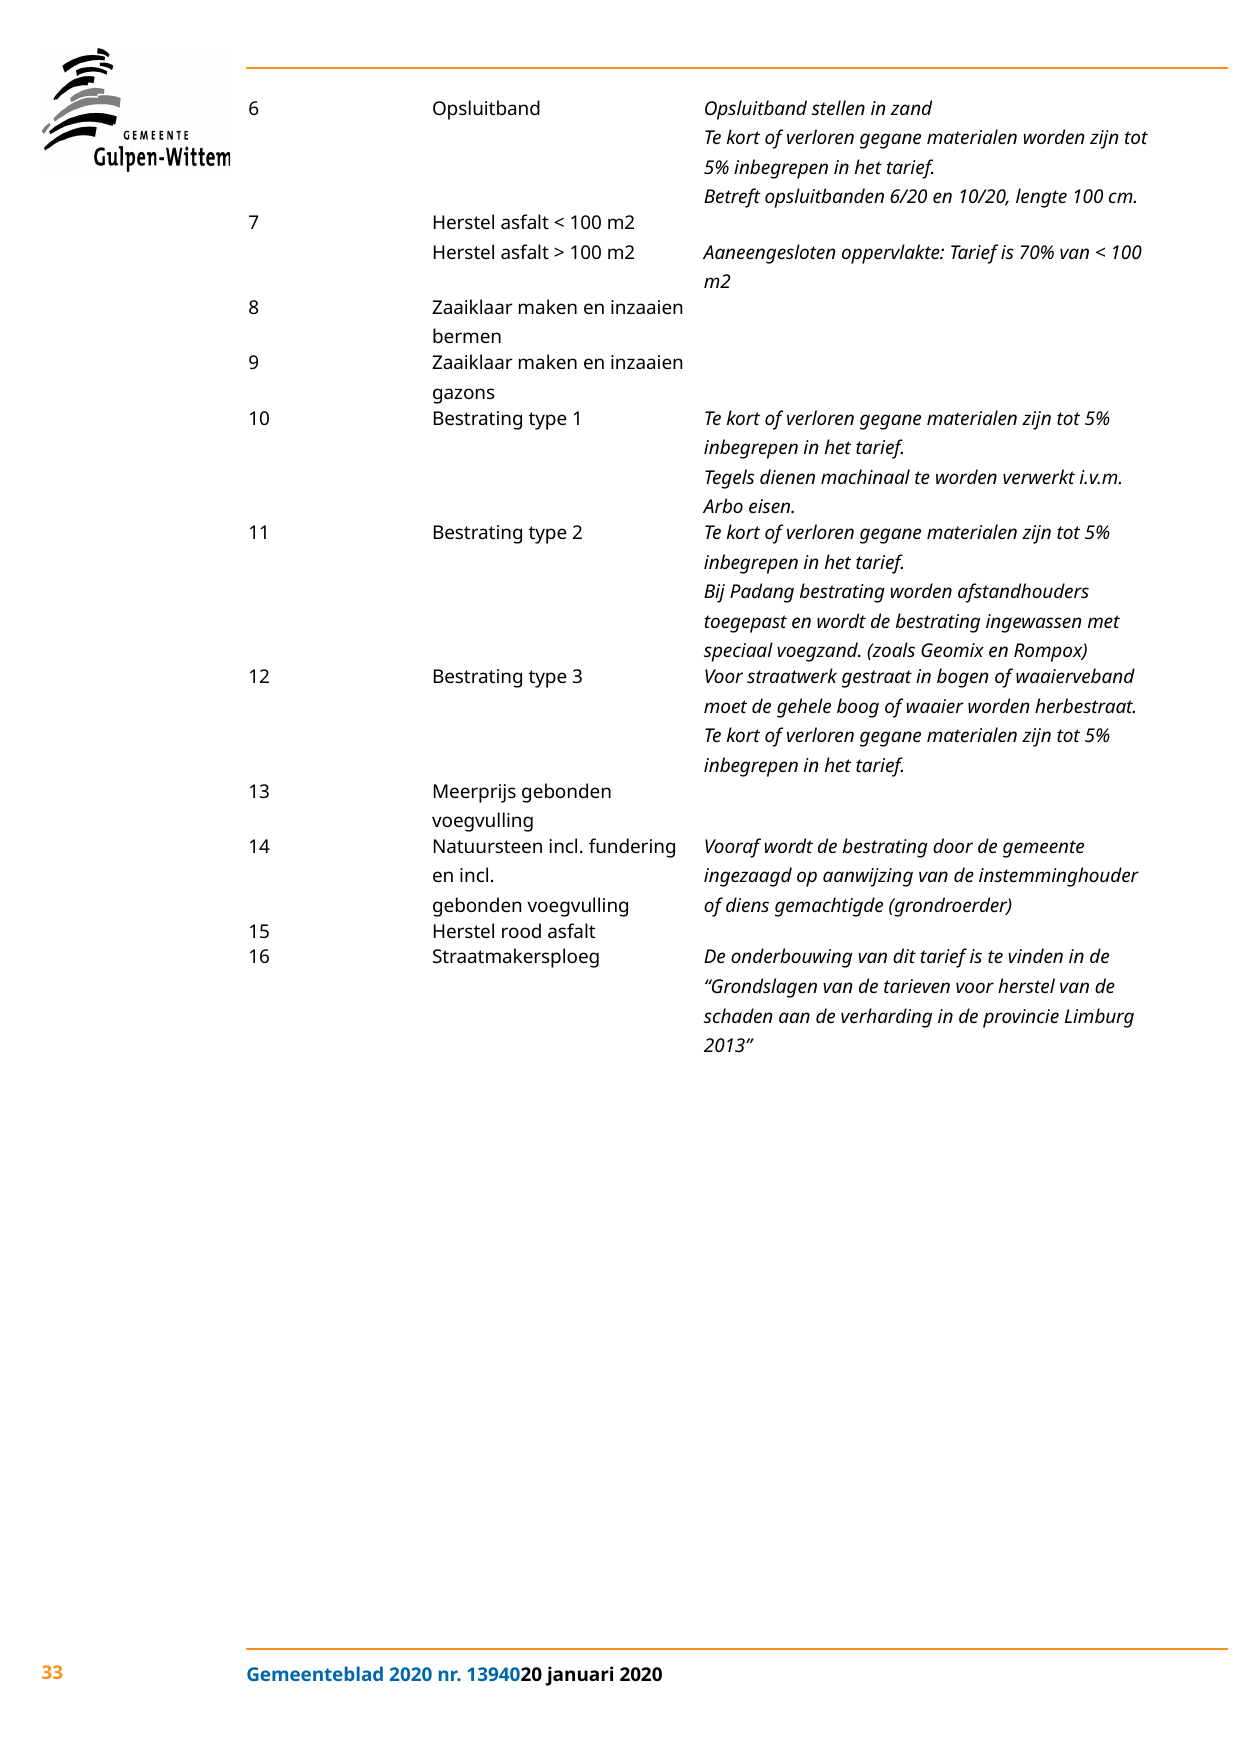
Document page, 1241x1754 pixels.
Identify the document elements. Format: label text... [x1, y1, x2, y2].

table_cell Vooraf wordt de bestrating door de gemeente ingezaagd op aanwijzing van de instemminghouder of diens gemachtigde (grondroerder) [704, 833, 1152, 918]
table_cell Bestrating type 2 [432, 519, 704, 663]
table_cell 12 [248, 663, 432, 778]
table_cell Opsluitband [432, 95, 704, 209]
table_cell Bestrating type 3 [432, 663, 704, 778]
table_cell Opsluitband stellen in zand Te kort of verloren gegane materialen worden zijn tot 5% inbegrepen in het tarief. Betreft opsluitbanden 6/20 en 10/20, lengte 100 cm. [704, 95, 1152, 209]
table_cell Te kort of verloren gegane materialen zijn tot 5% inbegrepen in het tarief. Bij Padang bestrating worden afstandhouders toegepast en wordt de bestrating ingewassen met speciaal voegzand. (zoals Geomix en Rompox) [704, 519, 1152, 663]
table_cell Zaaiklaar maken en inzaaien gazons [432, 350, 704, 405]
table_cell [704, 778, 1152, 833]
table_cell Te kort of verloren gegane materialen zijn tot 5% inbegrepen in het tarief. Tegels dienen machinaal te worden verwerkt i.v.m. Arbo eisen. [704, 405, 1152, 519]
table_cell 6 [248, 95, 432, 209]
table_cell 11 [248, 519, 432, 663]
table_cell 16 [248, 944, 432, 1058]
table_cell [704, 294, 1152, 349]
table_cell Straatmakersploeg [432, 944, 704, 1058]
table_cell De onderbouwing van dit tarief is te vinden in de “Grondslagen van de tarieven voor herstel van de schaden aan de verharding in de provincie Limburg 2013” [704, 944, 1152, 1058]
table_cell [704, 918, 1152, 944]
table_cell Aaneengesloten oppervlakte: Tarief is 70% van < 100 m2 [704, 209, 1152, 294]
table_cell Herstel rood asfalt [432, 918, 704, 944]
table_cell Herstel asfalt < 100 m2 Herstel asfalt > 100 m2 [432, 209, 704, 294]
table_cell Meerprijs gebonden voegvulling [432, 778, 704, 833]
table_cell 8 [248, 294, 432, 349]
table_cell 13 [248, 778, 432, 833]
table_cell Voor straatwerk gestraat in bogen of waaierveband moet de gehele boog of waaier worden herbestraat. Te kort of verloren gegane materialen zijn tot 5% inbegrepen in het tarief. [704, 663, 1152, 778]
table_cell 10 [248, 405, 432, 519]
table_cell 15 [248, 918, 432, 944]
table_cell Bestrating type 1 [432, 405, 704, 519]
table_cell 14 [248, 833, 432, 918]
table_cell Natuursteen incl. fundering en incl. gebonden voegvulling [432, 833, 704, 918]
table_cell [704, 350, 1152, 405]
table_cell 9 [248, 350, 432, 405]
table_cell Zaaiklaar maken en inzaaien bermen [432, 294, 704, 349]
table_cell 7 [248, 209, 432, 294]
picture [41, 47, 231, 172]
